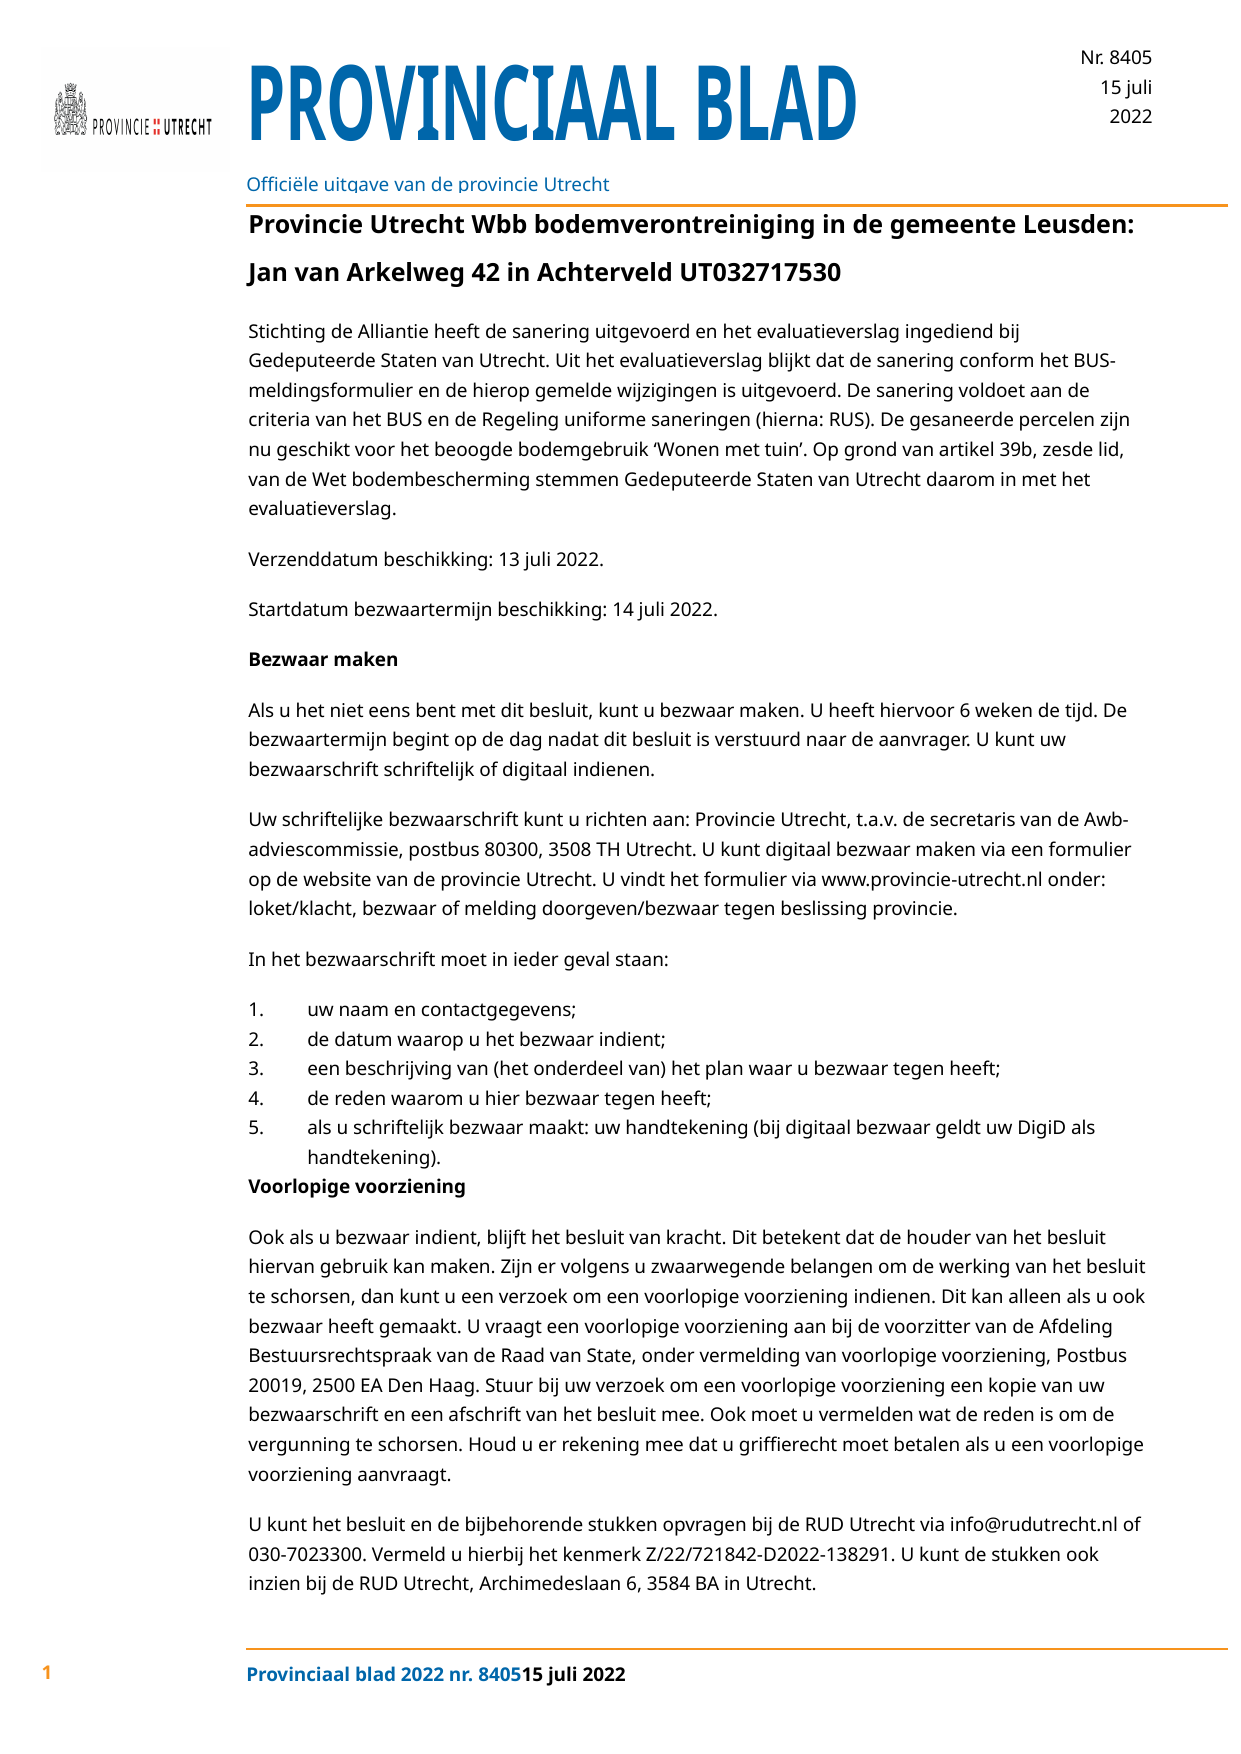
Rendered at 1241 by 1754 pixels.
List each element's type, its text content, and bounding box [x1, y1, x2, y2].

text Verzenddatum beschikking: 13 juli 2022. [248, 546, 1152, 572]
text Startdatum bezwaartermijn beschikking: 14 juli 2022. [248, 596, 1152, 622]
text Voorlopige voorziening [248, 1174, 1152, 1199]
list als u schriftelijk bezwaar maakt: uw handtekening (bij digitaal bezwaar geldt uw DigiD als handtekening). [248, 1114, 1152, 1170]
text Ook als u bezwaar indient, blijft het besluit van kracht. Dit betekent dat de houder van het besluit hiervan gebruik kan maken. Zijn er volgens u zwaarwegende belangen om de werking van het besluit te schorsen, dan kunt u een verzoek om een voorlopige voorziening indienen. Dit kan alleen als u ook bezwaar heeft gemaakt. U vraagt een voorlopige voorziening aan bij de voorzitter van de Afdeling Bestuursrechtspraak van de Raad van State, onder vermelding van voorlopige voorziening, Postbus 20019, 2500 EA Den Haag. Stuur bij uw verzoek om een voorlopige voorziening een kopie van uw bezwaarschrift en een afschrift van het besluit mee. Ook moet u vermelden wat de reden is om de vergunning te schorsen. Houd u er rekening mee dat u griffierecht moet betalen als u een voorlopige voorziening aanvraagt. [248, 1224, 1152, 1487]
text In het bezwaarschrift moet in ieder geval staan: [248, 946, 1152, 972]
list een beschrijving van (het onderdeel van) het plan waar u bezwaar tegen heeft; [248, 1055, 1152, 1081]
text U kunt het besluit en de bijbehorende stukken opvragen bij de RUD Utrecht via info@rudutrecht.nl of 030-7023300. Vermeld u hierbij het kenmerk Z/22/721842-D2022-138291. U kunt de stukken ook inzien bij de RUD Utrecht, Archimedeslaan 6, 3584 BA in Utrecht. [248, 1511, 1152, 1596]
list uw naam en contactgegevens; [248, 996, 1152, 1022]
text Als u het niet eens bent met dit besluit, kunt u bezwaar maken. U heeft hiervoor 6 weken de tijd. De bezwaartermijn begint op de dag nadat dit besluit is verstuurd naar de aanvrager. U kunt uw bezwaarschrift schriftelijk of digitaal indienen. [248, 697, 1152, 782]
text Uw schriftelijke bezwaarschrift kunt u richten aan: Provincie Utrecht, t.a.v. de secretaris van de Awb-adviescommissie, postbus 80300, 3508 TH Utrecht. U kunt digitaal bezwaar maken via een formulier op de website van de provincie Utrecht. U vindt het formulier via www.provincie-utrecht.nl onder: loket/klacht, bezwaar of melding doorgeven/bezwaar tegen beslissing provincie. [248, 807, 1152, 921]
list de datum waarop u het bezwaar indient; [248, 1026, 1152, 1052]
list de reden waarom u hier bezwaar tegen heeft; [248, 1085, 1152, 1111]
text Stichting de Alliantie heeft de sanering uitgevoerd en het evaluatieverslag ingediend bij Gedeputeerde Staten van Utrecht. Uit het evaluatieverslag blijkt dat de sanering conform het BUS-meldingsformulier en de hierop gemelde wijzigingen is uitgevoerd. De sanering voldoet aan de criteria van het BUS en de Regeling uniforme saneringen (hierna: RUS). De gesaneerde percelen zijn nu geschikt voor het beoogde bodemgebruik ‘Wonen met tuin’. Op grond van artikel 39b, zesde lid, van de Wet bodembescherming stemmen Gedeputeerde Staten van Utrecht daarom in met het evaluatieverslag. [248, 318, 1152, 521]
picture [41, 47, 231, 172]
text Bezwaar maken [248, 647, 1152, 672]
text Provincie Utrecht Wbb bodemverontreiniging in de gemeente Leusden: Jan van Arkelweg 42 in Achterveld UT032717530 [248, 207, 1152, 288]
